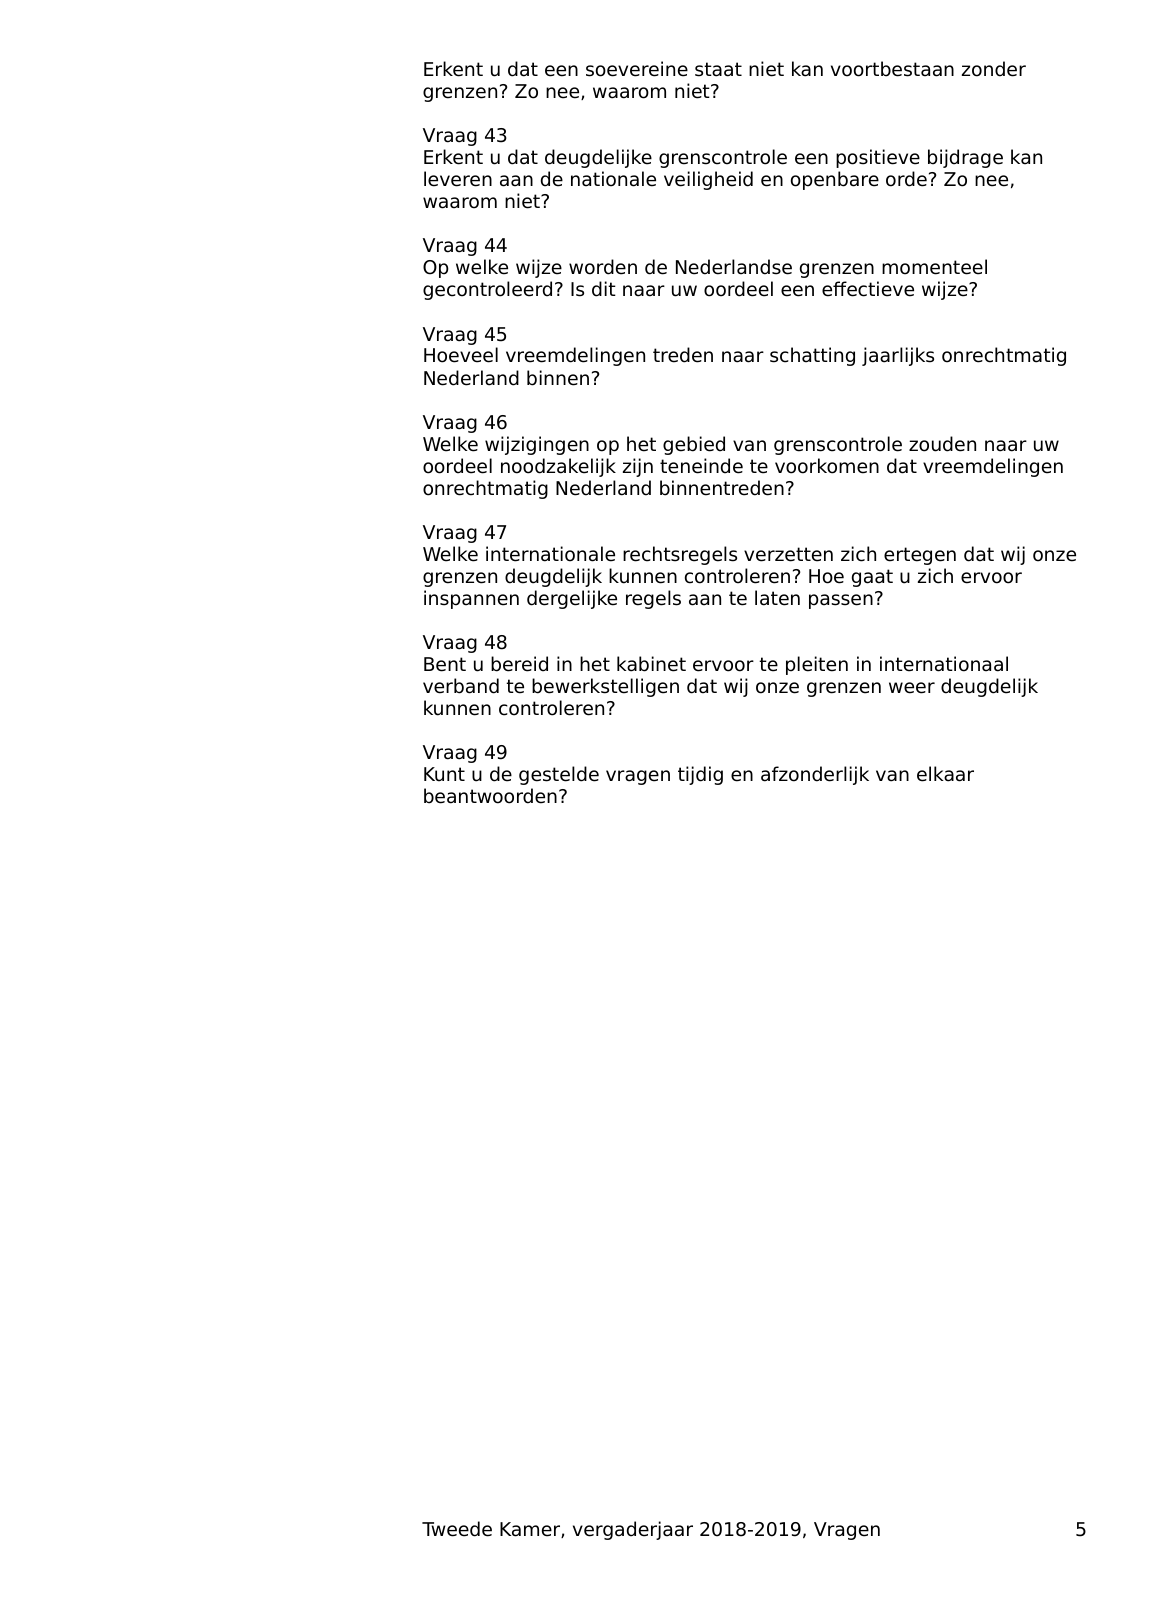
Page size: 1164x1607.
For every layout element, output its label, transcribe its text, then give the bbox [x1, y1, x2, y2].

text Welke wijzigingen op het gebied van grenscontrole zouden naar uw oordeel noodzakelijk zijn teneinde te voorkomen dat vreemdelingen onrechtmatig Nederland binnentreden? [422, 433, 1087, 499]
text Vraag 49 [422, 742, 1087, 764]
text Vraag 46 [422, 412, 1087, 433]
text Vraag 44 [422, 235, 1087, 257]
text Vraag 48 [422, 632, 1087, 654]
text Kunt u de gestelde vragen tijdig en afzonderlijk van elkaar beantwoorden? [422, 764, 1087, 808]
text Erkent u dat deugdelijke grenscontrole een positieve bijdrage kan leveren aan de nationale veiligheid en openbare orde? Zo nee, waarom niet? [422, 147, 1087, 213]
text Vraag 47 [422, 522, 1087, 544]
text Erkent u dat een soevereine staat niet kan voortbestaan zonder grenzen? Zo nee, waarom niet? [422, 59, 1087, 103]
text Vraag 43 [422, 125, 1087, 147]
text Welke internationale rechtsregels verzetten zich ertegen dat wij onze grenzen deugdelijk kunnen controleren? Hoe gaat u zich ervoor inspannen dergelijke regels aan te laten passen? [422, 544, 1087, 609]
text Op welke wijze worden de Nederlandse grenzen momenteel gecontroleerd? Is dit naar uw oordeel een effectieve wijze? [422, 257, 1087, 301]
text Hoeveel vreemdelingen treden naar schatting jaarlijks onrechtmatig Nederland binnen? [422, 345, 1087, 389]
text Vraag 45 [422, 323, 1087, 345]
text Bent u bereid in het kabinet ervoor te pleiten in internationaal verband te bewerkstelligen dat wij onze grenzen weer deugdelijk kunnen controleren? [422, 654, 1087, 720]
